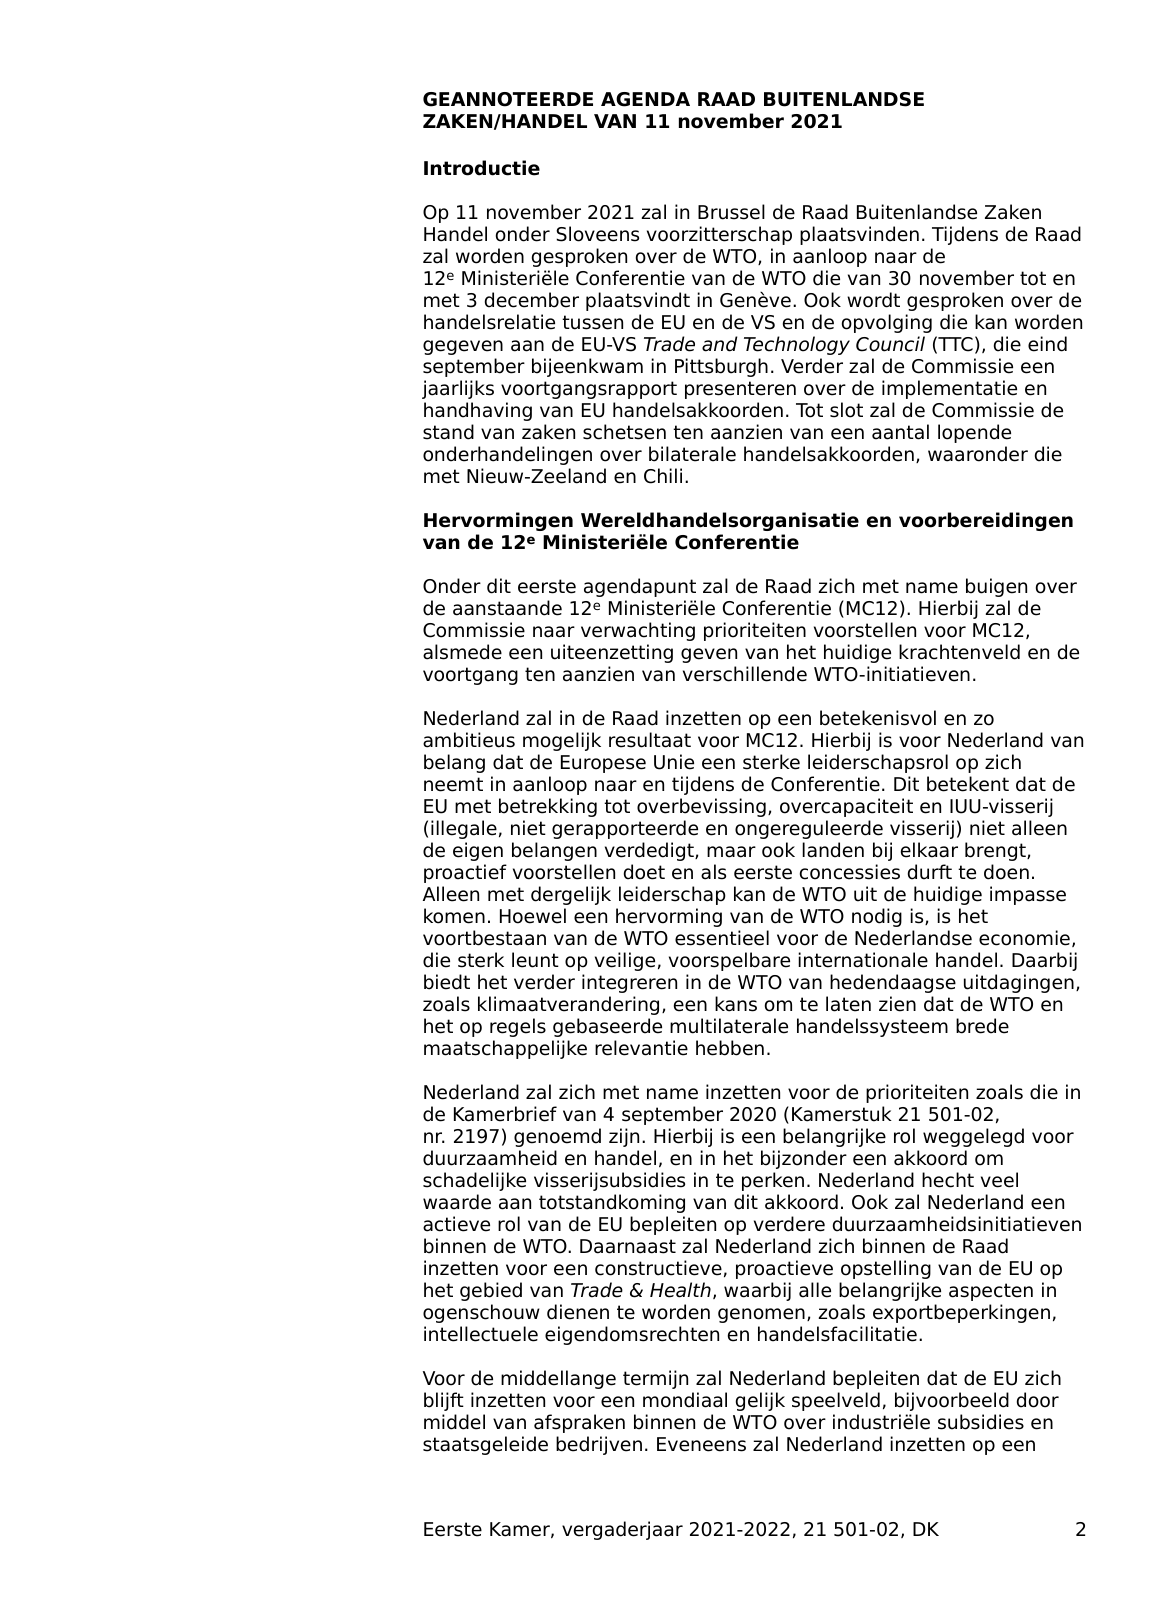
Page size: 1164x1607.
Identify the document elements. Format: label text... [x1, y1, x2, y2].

text Onder dit eerste agendapunt zal de Raad zich met name buigen over de aanstaande 12e Ministeriële Conferentie (MC12). Hierbij zal de Commissie naar verwachting prioriteiten voorstellen voor MC12, alsmede een uiteenzetting geven van het huidige krachtenveld en de voortgang ten aanzien van verschillende WTO-initiatieven. [422, 576, 1087, 686]
subtitle Hervormingen Wereldhandelsorganisatie en voorbereidingen van de 12e Ministeriële Conferentie [422, 510, 1087, 554]
text Voor de middellange termijn zal Nederland bepleiten dat de EU zich blijft inzetten voor een mondiaal gelijk speelveld, bijvoorbeeld door middel van afspraken binnen de WTO over industriële subsidies en staatsgeleide bedrijven. Eveneens zal Nederland inzetten op een [422, 1368, 1087, 1456]
text Nederland zal in de Raad inzetten op een betekenisvol en zo ambitieus mogelijk resultaat voor MC12. Hierbij is voor Nederland van belang dat de Europese Unie een sterke leiderschapsrol op zich neemt in aanloop naar en tijdens de Conferentie. Dit betekent dat de EU met betrekking tot overbevissing, overcapaciteit en IUU-visserij (illegale, niet gerapporteerde en ongereguleerde visserij) niet alleen de eigen belangen verdedigt, maar ook landen bij elkaar brengt, proactief voorstellen doet en als eerste concessies durft te doen. Alleen met dergelijk leiderschap kan de WTO uit de huidige impasse komen. Hoewel een hervorming van de WTO nodig is, is het voortbestaan van de WTO essentieel voor de Nederlandse economie, die sterk leunt op veilige, voorspelbare internationale handel. Daarbij biedt het verder integreren in de WTO van hedendaagse uitdagingen, zoals klimaatverandering, een kans om te laten zien dat de WTO en het op regels gebaseerde multilaterale handelssysteem brede maatschappelijke relevantie hebben. [422, 708, 1087, 1060]
subtitle Introductie [422, 158, 1087, 180]
text Op 11 november 2021 zal in Brussel de Raad Buitenlandse Zaken Handel onder Sloveens voorzitterschap plaatsvinden. Tijdens de Raad zal worden gesproken over de WTO, in aanloop naar de 12e Ministeriële Conferentie van de WTO die van 30 november tot en met 3 december plaatsvindt in Genève. Ook wordt gesproken over de handelsrelatie tussen de EU en de VS en de opvolging die kan worden gegeven aan de EU-VS Trade and Technology Council (TTC), die eind september bijeenkwam in Pittsburgh. Verder zal de Commissie een jaarlijks voortgangsrapport presenteren over de implementatie en handhaving van EU handelsakkoorden. Tot slot zal de Commissie de stand van zaken schetsen ten aanzien van een aantal lopende onderhandelingen over bilaterale handelsakkoorden, waaronder die met Nieuw-Zeeland en Chili. [422, 202, 1087, 488]
subtitle GEANNOTEERDE AGENDA RAAD BUITENLANDSE ZAKEN/HANDEL VAN 11 november 2021 [422, 89, 1087, 133]
text Nederland zal zich met name inzetten voor de prioriteiten zoals die in de Kamerbrief van 4 september 2020 (Kamerstuk 21 501-02, nr. 2197) genoemd zijn. Hierbij is een belangrijke rol weggelegd voor duurzaamheid en handel, en in het bijzonder een akkoord om schadelijke visserijsubsidies in te perken. Nederland hecht veel waarde aan totstandkoming van dit akkoord. Ook zal Nederland een actieve rol van de EU bepleiten op verdere duurzaamheidsinitiatieven binnen de WTO. Daarnaast zal Nederland zich binnen de Raad inzetten voor een constructieve, proactieve opstelling van de EU op het gebied van Trade & Health, waarbij alle belangrijke aspecten in ogenschouw dienen te worden genomen, zoals exportbeperkingen, intellectuele eigendomsrechten en handelsfacilitatie. [422, 1082, 1087, 1346]
